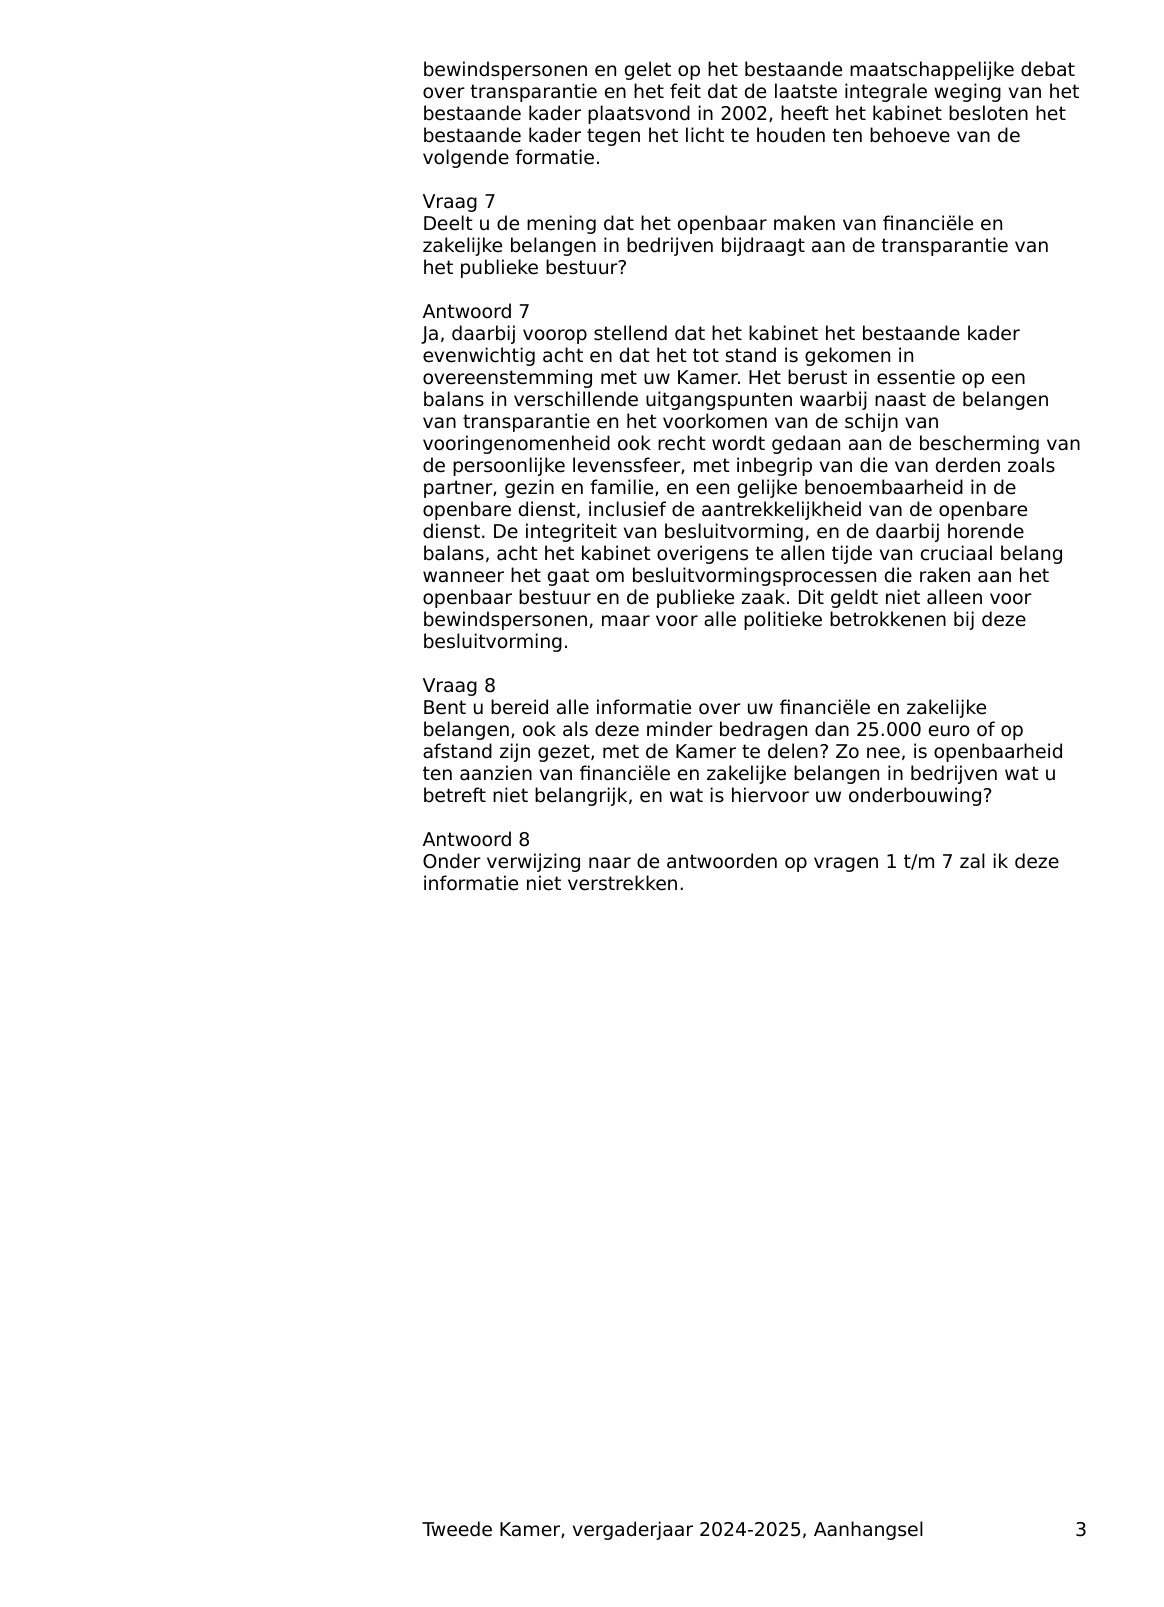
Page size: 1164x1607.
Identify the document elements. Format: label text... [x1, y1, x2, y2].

text Antwoord 7 [422, 301, 1087, 323]
text Onder verwijzing naar de antwoorden op vragen 1 t/m 7 zal ik deze informatie niet verstrekken. [422, 851, 1087, 895]
text Deelt u de mening dat het openbaar maken van financiële en zakelijke belangen in bedrijven bijdraagt aan de transparantie van het publieke bestuur? [422, 213, 1087, 279]
text Vraag 7 [422, 191, 1087, 213]
text Antwoord 8 [422, 829, 1087, 851]
text Ja, daarbij voorop stellend dat het kabinet het bestaande kader evenwichtig acht en dat het tot stand is gekomen in overeenstemming met uw Kamer. Het berust in essentie op een balans in verschillende uitgangspunten waarbij naast de belangen van transparantie en het voorkomen van de schijn van vooringenomenheid ook recht wordt gedaan aan de bescherming van de persoonlijke levenssfeer, met inbegrip van die van derden zoals partner, gezin en familie, en een gelijke benoembaarheid in de openbare dienst, inclusief de aantrekkelijkheid van de openbare dienst. De integriteit van besluitvorming, en de daarbij horende balans, acht het kabinet overigens te allen tijde van cruciaal belang wanneer het gaat om besluitvormingsprocessen die raken aan het openbaar bestuur en de publieke zaak. Dit geldt niet alleen voor bewindspersonen, maar voor alle politieke betrokkenen bij deze besluitvorming. [422, 323, 1087, 653]
text Bent u bereid alle informatie over uw financiële en zakelijke belangen, ook als deze minder bedragen dan 25.000 euro of op afstand zijn gezet, met de Kamer te delen? Zo nee, is openbaarheid ten aanzien van financiële en zakelijke belangen in bedrijven wat u betreft niet belangrijk, en wat is hiervoor uw onderbouwing? [422, 697, 1087, 807]
text Vraag 8 [422, 675, 1087, 697]
text bewindspersonen en gelet op het bestaande maatschappelijke debat over transparantie en het feit dat de laatste integrale weging van het bestaande kader plaatsvond in 2002, heeft het kabinet besloten het bestaande kader tegen het licht te houden ten behoeve van de volgende formatie. [422, 59, 1087, 169]
